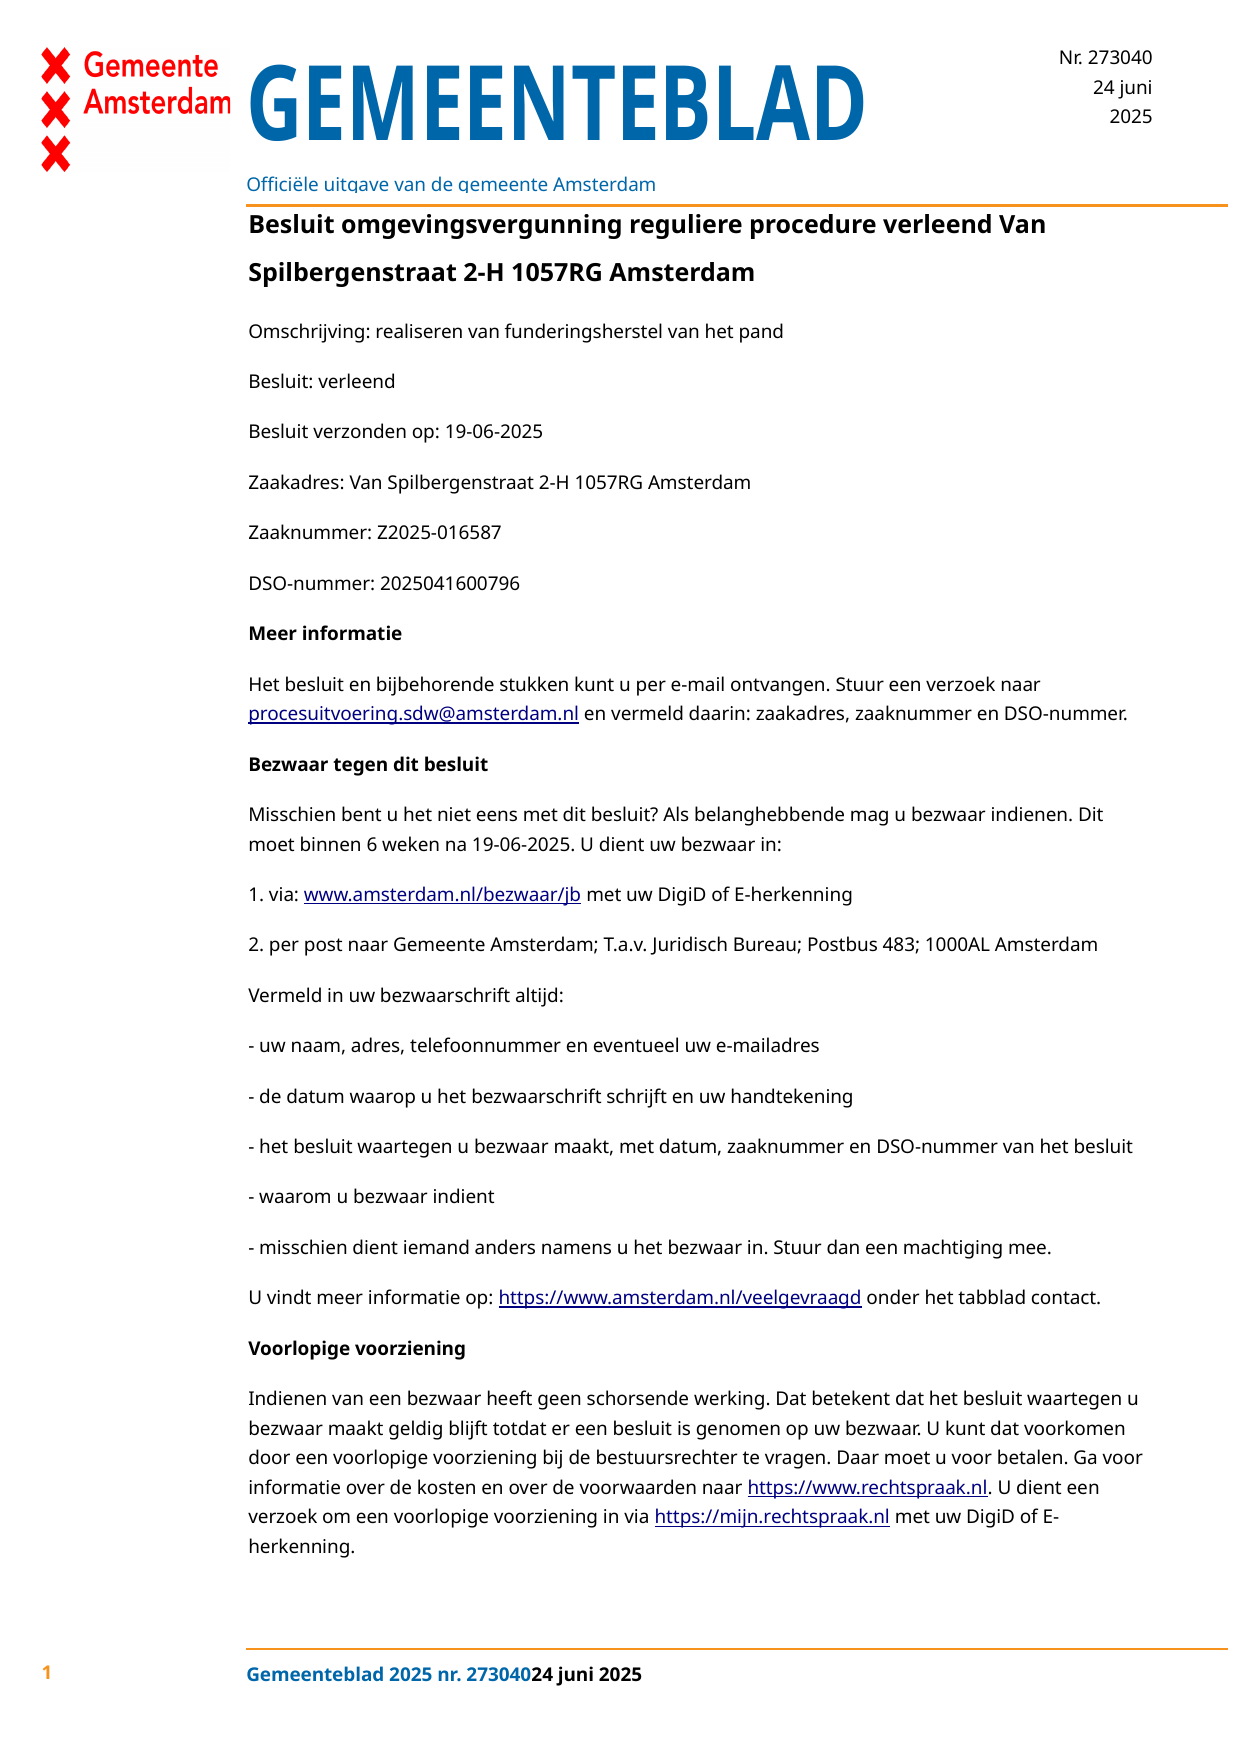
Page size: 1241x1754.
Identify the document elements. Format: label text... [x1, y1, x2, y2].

text U vindt meer informatie op: https://www.amsterdam.nl/veelgevraagd onder het tabblad contact. [248, 1284, 1152, 1310]
text Bezwaar tegen dit besluit [248, 751, 1152, 777]
text Zaaknummer: Z2025-016587 [248, 519, 1152, 545]
text - uw naam, adres, telefoonnummer en eventueel uw e-mailadres [248, 1032, 1152, 1058]
text - het besluit waartegen u bezwaar maakt, met datum, zaaknummer en DSO-nummer van het besluit [248, 1133, 1152, 1159]
text Indienen van een bezwaar heeft geen schorsende werking. Dat betekent dat het besluit waartegen u bezwaar maakt geldig blijft totdat er een besluit is genomen op uw bezwaar. U kunt dat voorkomen door een voorlopige voorziening bij de bestuursrechter te vragen. Daar moet u voor betalen. Ga voor informatie over de kosten en over de voorwaarden naar https://www.rechtspraak.nl. U dient een verzoek om een voorlopige voorziening in via https://mijn.rechtspraak.nl met uw DigiD of E-herkenning. [248, 1385, 1152, 1559]
text DSO-nummer: 2025041600796 [248, 570, 1152, 596]
text - waarom u bezwaar indient [248, 1184, 1152, 1209]
text 1. via: www.amsterdam.nl/bezwaar/jb met uw DigiD of E-herkenning [248, 881, 1152, 907]
text Zaakadres: Van Spilbergenstraat 2-H 1057RG Amsterdam [248, 469, 1152, 495]
text - de datum waarop u het bezwaarschrift schrijft en uw handtekening [248, 1083, 1152, 1109]
picture [41, 47, 231, 172]
text Meer informatie [248, 620, 1152, 646]
text - misschien dient iemand anders namens u het bezwaar in. Stuur dan een machtiging mee. [248, 1234, 1152, 1260]
text 2. per post naar Gemeente Amsterdam; T.a.v. Juridisch Bureau; Postbus 483; 1000AL Amsterdam [248, 932, 1152, 957]
text Besluit omgevingsvergunning reguliere procedure verleend Van Spilbergenstraat 2-H 1057RG Amsterdam [248, 207, 1152, 288]
text Vermeld in uw bezwaarschrift altijd: [248, 982, 1152, 1008]
text Voorlopige voorziening [248, 1335, 1152, 1361]
text Besluit: verleend [248, 368, 1152, 394]
text Besluit verzonden op: 19-06-2025 [248, 419, 1152, 444]
text Omschrijving: realiseren van funderingsherstel van het pand [248, 318, 1152, 344]
text Het besluit en bijbehorende stukken kunt u per e-mail ontvangen. Stuur een verzoek naar procesuitvoering.sdw@amsterdam.nl en vermeld daarin: zaakadres, zaaknummer en DSO-nummer. [248, 671, 1152, 726]
text Misschien bent u het niet eens met dit besluit? Als belanghebbende mag u bezwaar indienen. Dit moet binnen 6 weken na 19-06-2025. U dient uw bezwaar in: [248, 801, 1152, 857]
